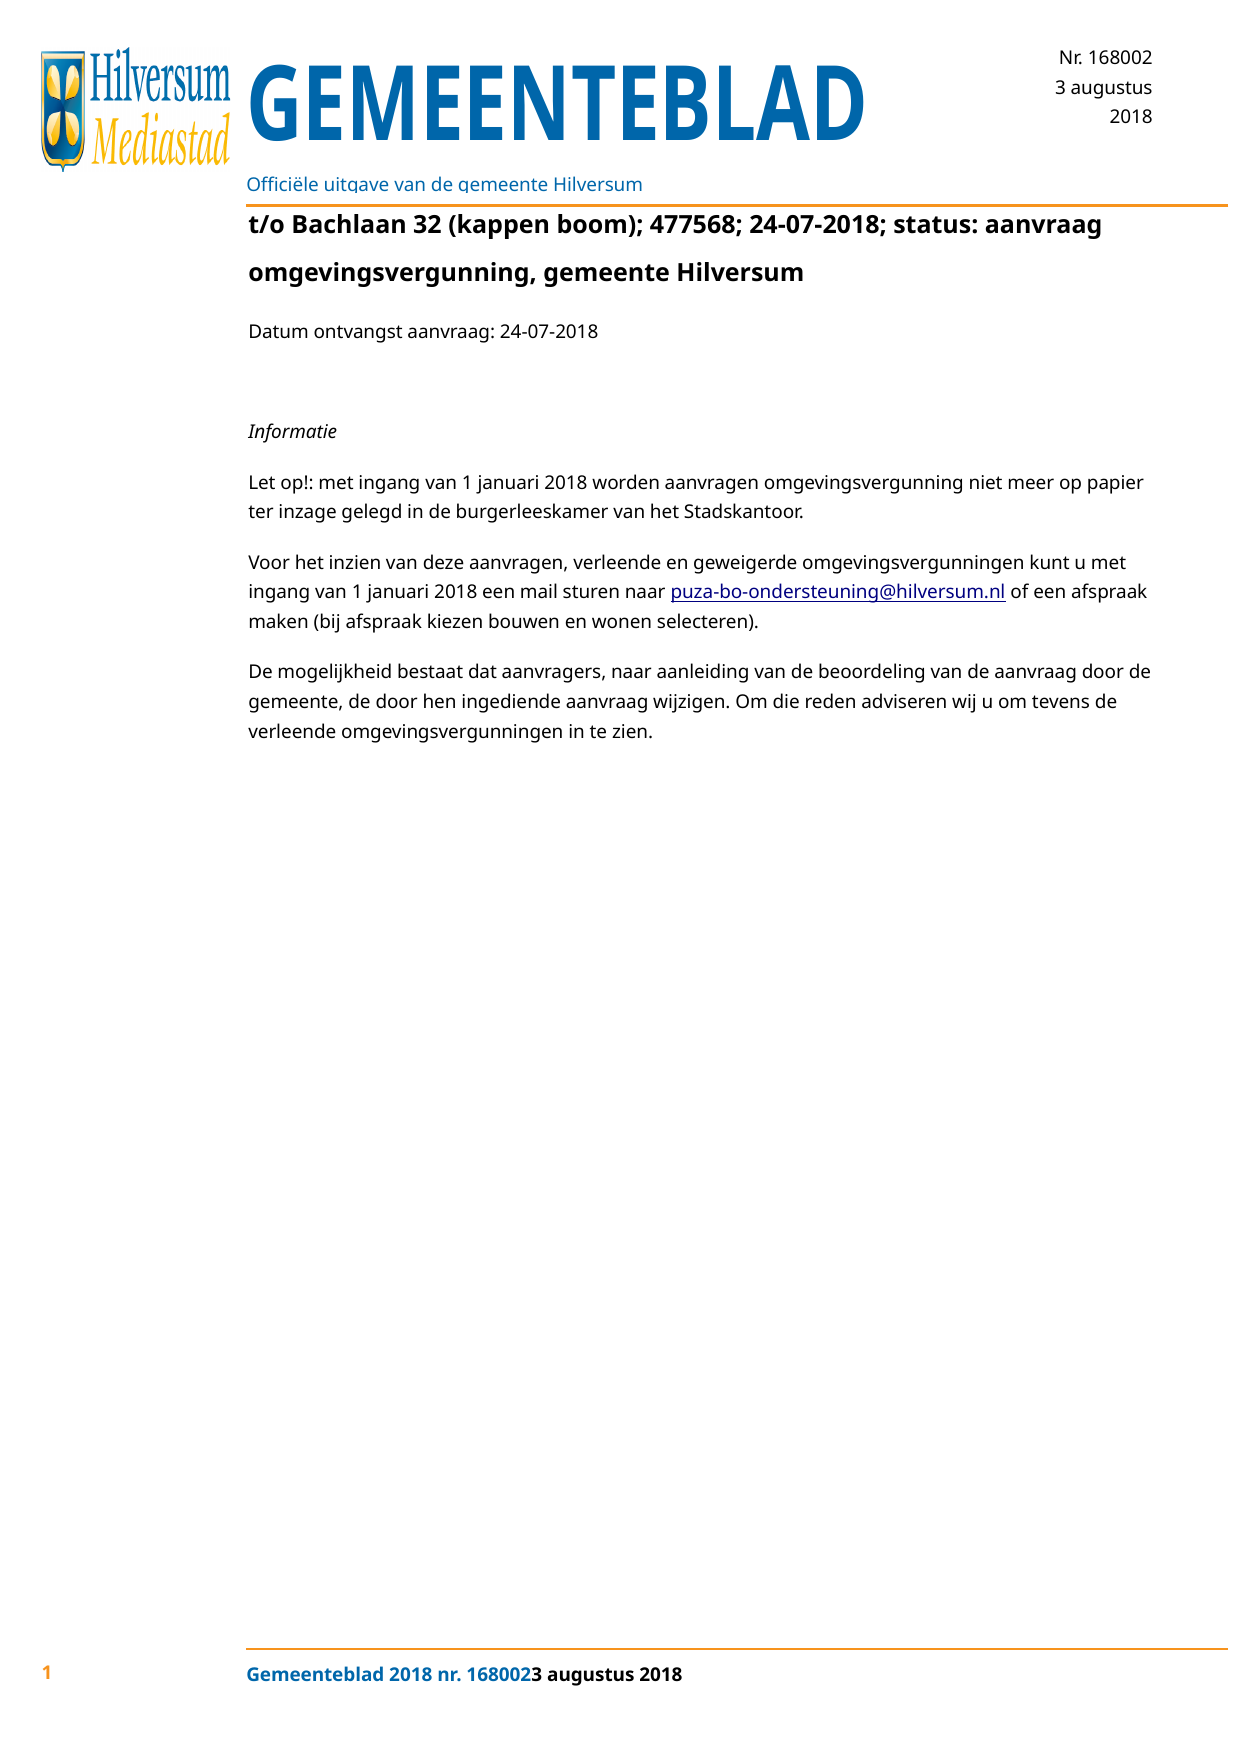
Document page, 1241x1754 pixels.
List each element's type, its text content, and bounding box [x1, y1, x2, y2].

text Datum ontvangst aanvraag: 24-07-2018 [248, 318, 1152, 344]
text De mogelijkheid bestaat dat aanvragers, naar aanleiding van de beoordeling van de aanvraag door de gemeente, de door hen ingediende aanvraag wijzigen. Om die reden adviseren wij u om tevens de verleende omgevingsvergunningen in te zien. [248, 659, 1152, 744]
text Voor het inzien van deze aanvragen, verleende en geweigerde omgevingsvergunningen kunt u met ingang van 1 januari 2018 een mail sturen naar puza-bo-ondersteuning@hilversum.nl of een afspraak maken (bij afspraak kiezen bouwen en wonen selecteren). [248, 549, 1152, 634]
picture [41, 47, 231, 172]
text Informatie [248, 419, 1152, 444]
text Let op!: met ingang van 1 januari 2018 worden aanvragen omgevingsvergunning niet meer op papier ter inzage gelegd in de burgerleeskamer van het Stadskantoor. [248, 469, 1152, 524]
text t/o Bachlaan 32 (kappen boom); 477568; 24-07-2018; status: aanvraag omgevingsvergunning, gemeente Hilversum [248, 207, 1152, 288]
